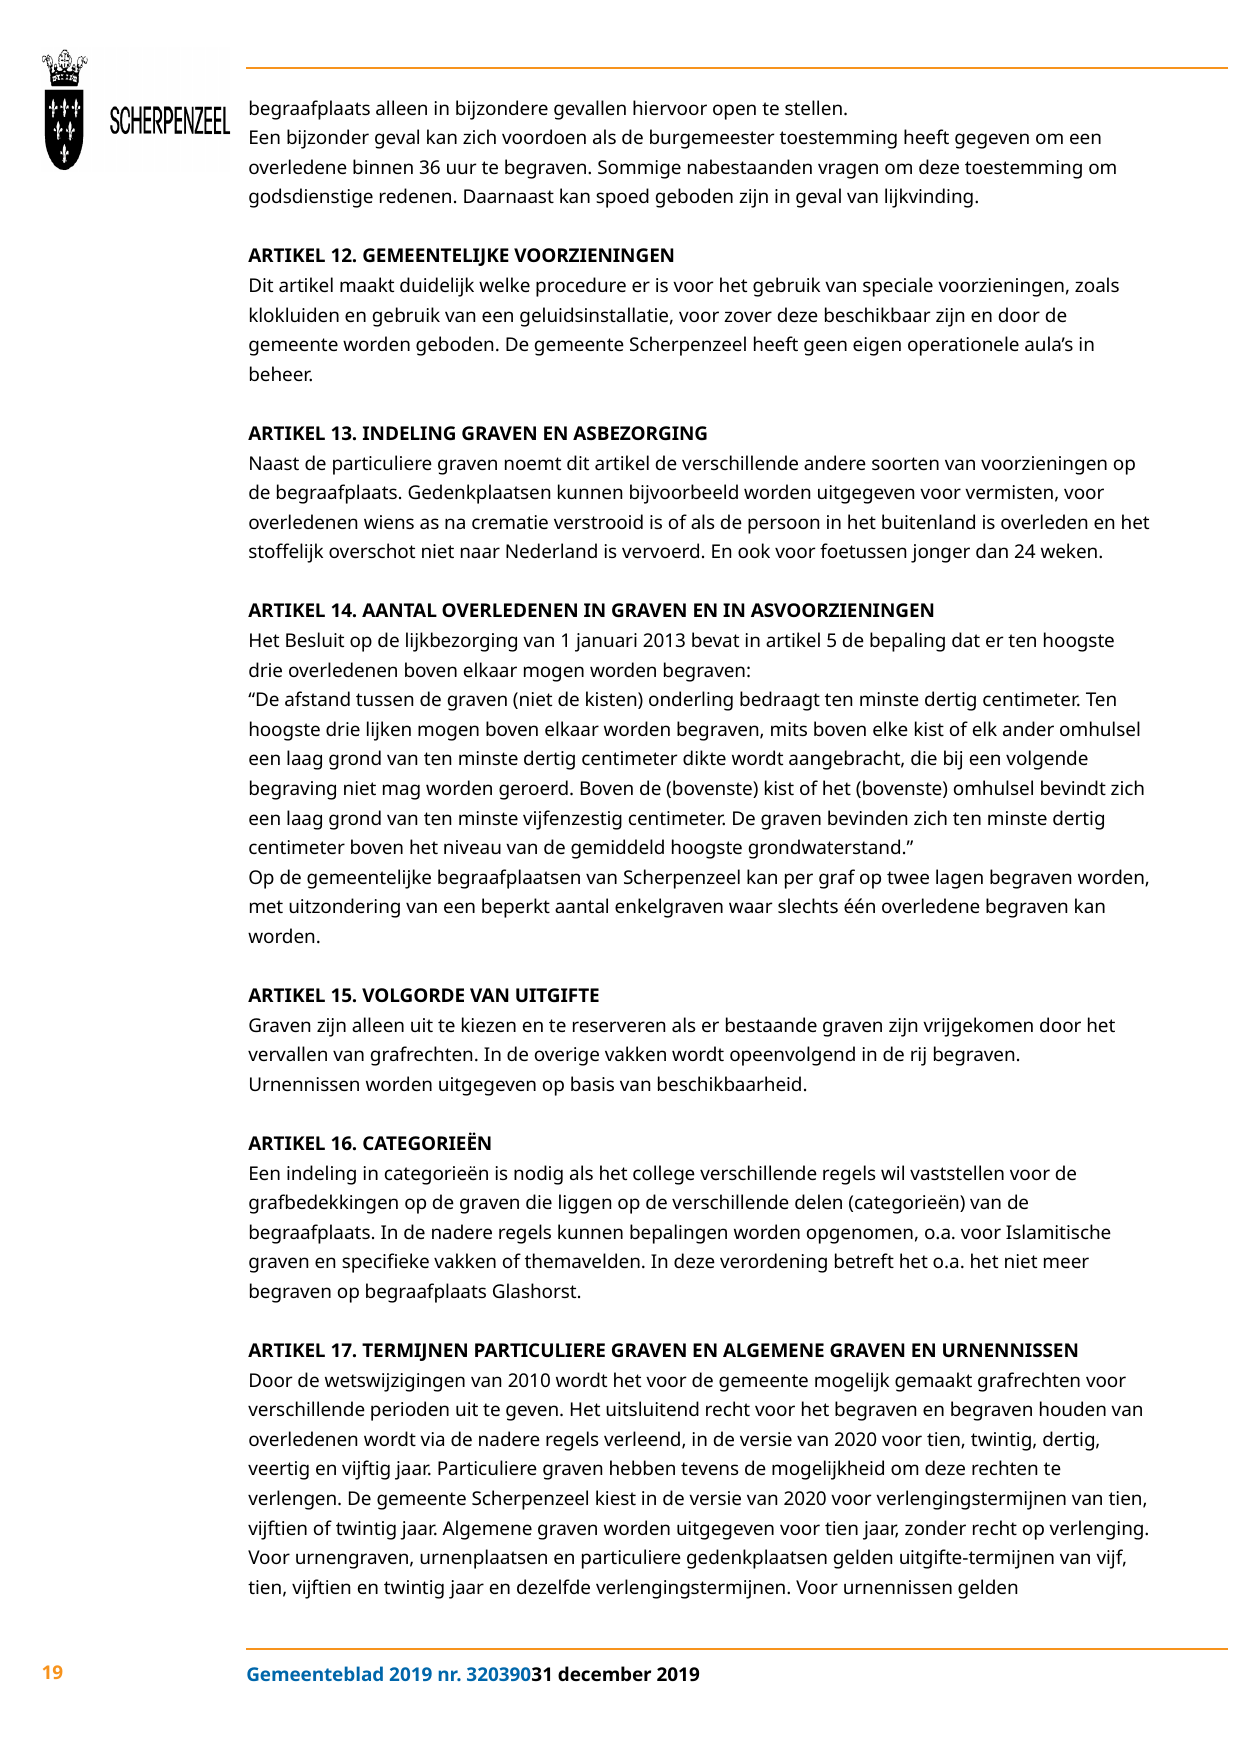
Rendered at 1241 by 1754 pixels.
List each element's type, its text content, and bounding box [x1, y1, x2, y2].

text Het Besluit op de lijkbezorging van 1 januari 2013 bevat in artikel 5 de bepaling dat er ten hoogste drie overledenen boven elkaar mogen worden begraven: [248, 627, 1152, 683]
text Graven zijn alleen uit te kiezen en te reserveren als er bestaande graven zijn vrijgekomen door het vervallen van grafrechten. In de overige vakken wordt opeenvolgend in de rij begraven. [248, 1012, 1152, 1067]
text ARTIKEL 15. VOLGORDE VAN UITGIFTE [248, 982, 1152, 1008]
text Naast de particuliere graven noemt dit artikel de verschillende andere soorten van voorzieningen op de begraafplaats. Gedenkplaatsen kunnen bijvoorbeeld worden uitgegeven voor vermisten, voor overledenen wiens as na crematie verstrooid is of als de persoon in het buitenland is overleden en het stoffelijk overschot niet naar Nederland is vervoerd. En ook voor foetussen jonger dan 24 weken. [248, 450, 1152, 564]
text Een bijzonder geval kan zich voordoen als de burgemeester toestemming heeft gegeven om een overledene binnen 36 uur te begraven. Sommige nabestaanden vragen om deze toestemming om godsdienstige redenen. Daarnaast kan spoed geboden zijn in geval van lijkvinding. [248, 124, 1152, 209]
text ARTIKEL 13. INDELING GRAVEN EN ASBEZORGING [248, 420, 1152, 446]
text Op de gemeentelijke begraafplaatsen van Scherpenzeel kan per graf op twee lagen begraven worden, met uitzondering van een beperkt aantal enkelgraven waar slechts één overledene begraven kan worden. [248, 864, 1152, 949]
picture [41, 47, 231, 172]
text begraafplaats alleen in bijzondere gevallen hiervoor open te stellen. [248, 95, 1152, 121]
text Een indeling in categorieën is nodig als het college verschillende regels wil vaststellen voor de grafbedekkingen op de graven die liggen op de verschillende delen (categorieën) van de begraafplaats. In de nadere regels kunnen bepalingen worden opgenomen, o.a. voor Islamitische graven en specifieke vakken of themavelden. In deze verordening betreft het o.a. het niet meer begraven op begraafplaats Glashorst. [248, 1160, 1152, 1304]
text Dit artikel maakt duidelijk welke procedure er is voor het gebruik van speciale voorzieningen, zoals klokluiden en gebruik van een geluidsinstallatie, voor zover deze beschikbaar zijn en door de gemeente worden geboden. De gemeente Scherpenzeel heeft geen eigen operationele aula’s in beheer. [248, 272, 1152, 387]
text ARTIKEL 14. AANTAL OVERLEDENEN IN GRAVEN EN IN ASVOORZIENINGEN [248, 598, 1152, 623]
text Voor urnengraven, urnenplaatsen en particuliere gedenkplaatsen gelden uitgifte-termijnen van vijf, tien, vijftien en twintig jaar en dezelfde verlengingstermijnen. Voor urnennissen gelden [248, 1544, 1152, 1600]
text ARTIKEL 16. CATEGORIEËN [248, 1130, 1152, 1156]
text Door de wetswijzigingen van 2010 wordt het voor de gemeente mogelijk gemaakt grafrechten voor verschillende perioden uit te geven. Het uitsluitend recht voor het begraven en begraven houden van overledenen wordt via de nadere regels verleend, in de versie van 2020 voor tien, twintig, dertig, veertig en vijftig jaar. Particuliere graven hebben tevens de mogelijkheid om deze rechten te verlengen. De gemeente Scherpenzeel kiest in de versie van 2020 voor verlengingstermijnen van tien, vijftien of twintig jaar. Algemene graven worden uitgegeven voor tien jaar, zonder recht op verlenging. [248, 1367, 1152, 1541]
text Urnennissen worden uitgegeven op basis van beschikbaarheid. [248, 1071, 1152, 1097]
text ARTIKEL 12. GEMEENTELIJKE VOORZIENINGEN [248, 243, 1152, 268]
text “De afstand tussen de graven (niet de kisten) onderling bedraagt ten minste dertig centimeter. Ten hoogste drie lijken mogen boven elkaar worden begraven, mits boven elke kist of elk ander omhulsel een laag grond van ten minste dertig centimeter dikte wordt aangebracht, die bij een volgende begraving niet mag worden geroerd. Boven de (bovenste) kist of het (bovenste) omhulsel bevindt zich een laag grond van ten minste vijfenzestig centimeter. De graven bevinden zich ten minste dertig centimeter boven het niveau van de gemiddeld hoogste grondwaterstand.” [248, 686, 1152, 860]
text ARTIKEL 17. TERMIJNEN PARTICULIERE GRAVEN EN ALGEMENE GRAVEN EN URNENNISSEN [248, 1337, 1152, 1363]
